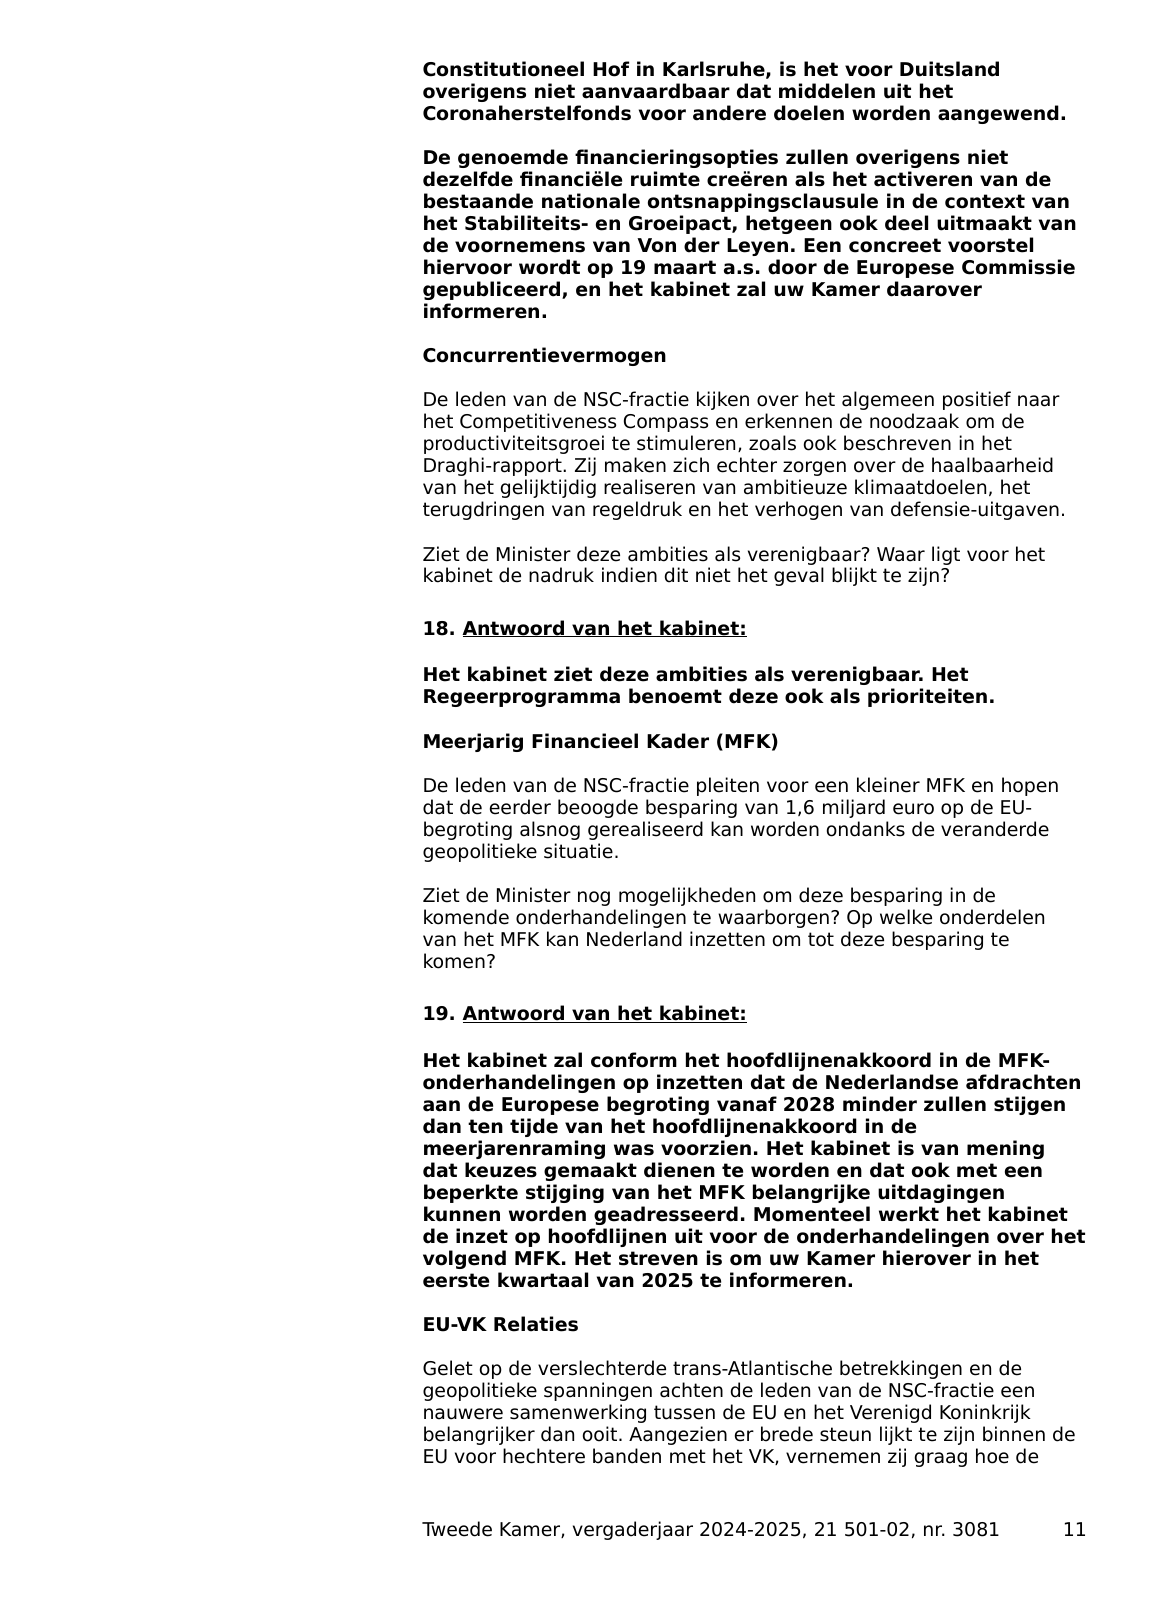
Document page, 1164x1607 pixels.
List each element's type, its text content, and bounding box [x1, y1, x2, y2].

text Het kabinet ziet deze ambities als verenigbaar. Het Regeerprogramma benoemt deze ook als prioriteiten. [422, 664, 1087, 708]
subtitle Meerjarig Financieel Kader (MFK) [422, 731, 1087, 752]
text De leden van de NSC-fractie pleiten voor een kleiner MFK en hopen dat de eerder beoogde besparing van 1,6 miljard euro op de EU-begroting alsnog gerealiseerd kan worden ondanks de veranderde geopolitieke situatie. [422, 775, 1087, 863]
text Het kabinet zal conform het hoofdlijnenakkoord in de MFK-onderhandelingen op inzetten dat de Nederlandse afdrachten aan de Europese begroting vanaf 2028 minder zullen stijgen dan ten tijde van het hoofdlijnenakkoord in de meerjarenraming was voorzien. Het kabinet is van mening dat keuzes gemaakt dienen te worden en dat ook met een beperkte stijging van het MFK belangrijke uitdagingen kunnen worden geadresseerd. Momenteel werkt het kabinet de inzet op hoofdlijnen uit voor de onderhandelingen over het volgend MFK. Het streven is om uw Kamer hierover in het eerste kwartaal van 2025 te informeren. [422, 1050, 1087, 1291]
text Ziet de Minister deze ambities als verenigbaar? Waar ligt voor het kabinet de nadruk indien dit niet het geval blijkt te zijn? [422, 543, 1087, 587]
subtitle 18. Antwoord van het kabinet: [422, 617, 1087, 639]
text Constitutioneel Hof in Karlsruhe, is het voor Duitsland overigens niet aanvaardbaar dat middelen uit het Coronaherstelfonds voor andere doelen worden aangewend. [422, 59, 1087, 125]
subtitle Concurrentievermogen [422, 345, 1087, 367]
text De leden van de NSC-fractie kijken over het algemeen positief naar het Competitiveness Compass en erkennen de noodzaak om de productiviteitsgroei te stimuleren, zoals ook beschreven in het Draghi-rapport. Zij maken zich echter zorgen over de haalbaarheid van het gelijktijdig realiseren van ambitieuze klimaatdoelen, het terugdringen van regeldruk en het verhogen van defensie-uitgaven. [422, 389, 1087, 521]
subtitle 19. Antwoord van het kabinet: [422, 1003, 1087, 1025]
text Gelet op de verslechterde trans-Atlantische betrekkingen en de geopolitieke spanningen achten de leden van de NSC-fractie een nauwere samenwerking tussen de EU en het Verenigd Koninkrijk belangrijker dan ooit. Aangezien er brede steun lijkt te zijn binnen de EU voor hechtere banden met het VK, vernemen zij graag hoe de [422, 1358, 1087, 1468]
subtitle EU-VK Relaties [422, 1314, 1087, 1336]
text De genoemde financieringsopties zullen overigens niet dezelfde financiële ruimte creëren als het activeren van de bestaande nationale ontsnappingsclausule in de context van het Stabiliteits- en Groeipact, hetgeen ook deel uitmaakt van de voornemens van Von der Leyen. Een concreet voorstel hiervoor wordt op 19 maart a.s. door de Europese Commissie gepubliceerd, en het kabinet zal uw Kamer daarover informeren. [422, 147, 1087, 323]
text Ziet de Minister nog mogelijkheden om deze besparing in de komende onderhandelingen te waarborgen? Op welke onderdelen van het MFK kan Nederland inzetten om tot deze besparing te komen? [422, 885, 1087, 973]
